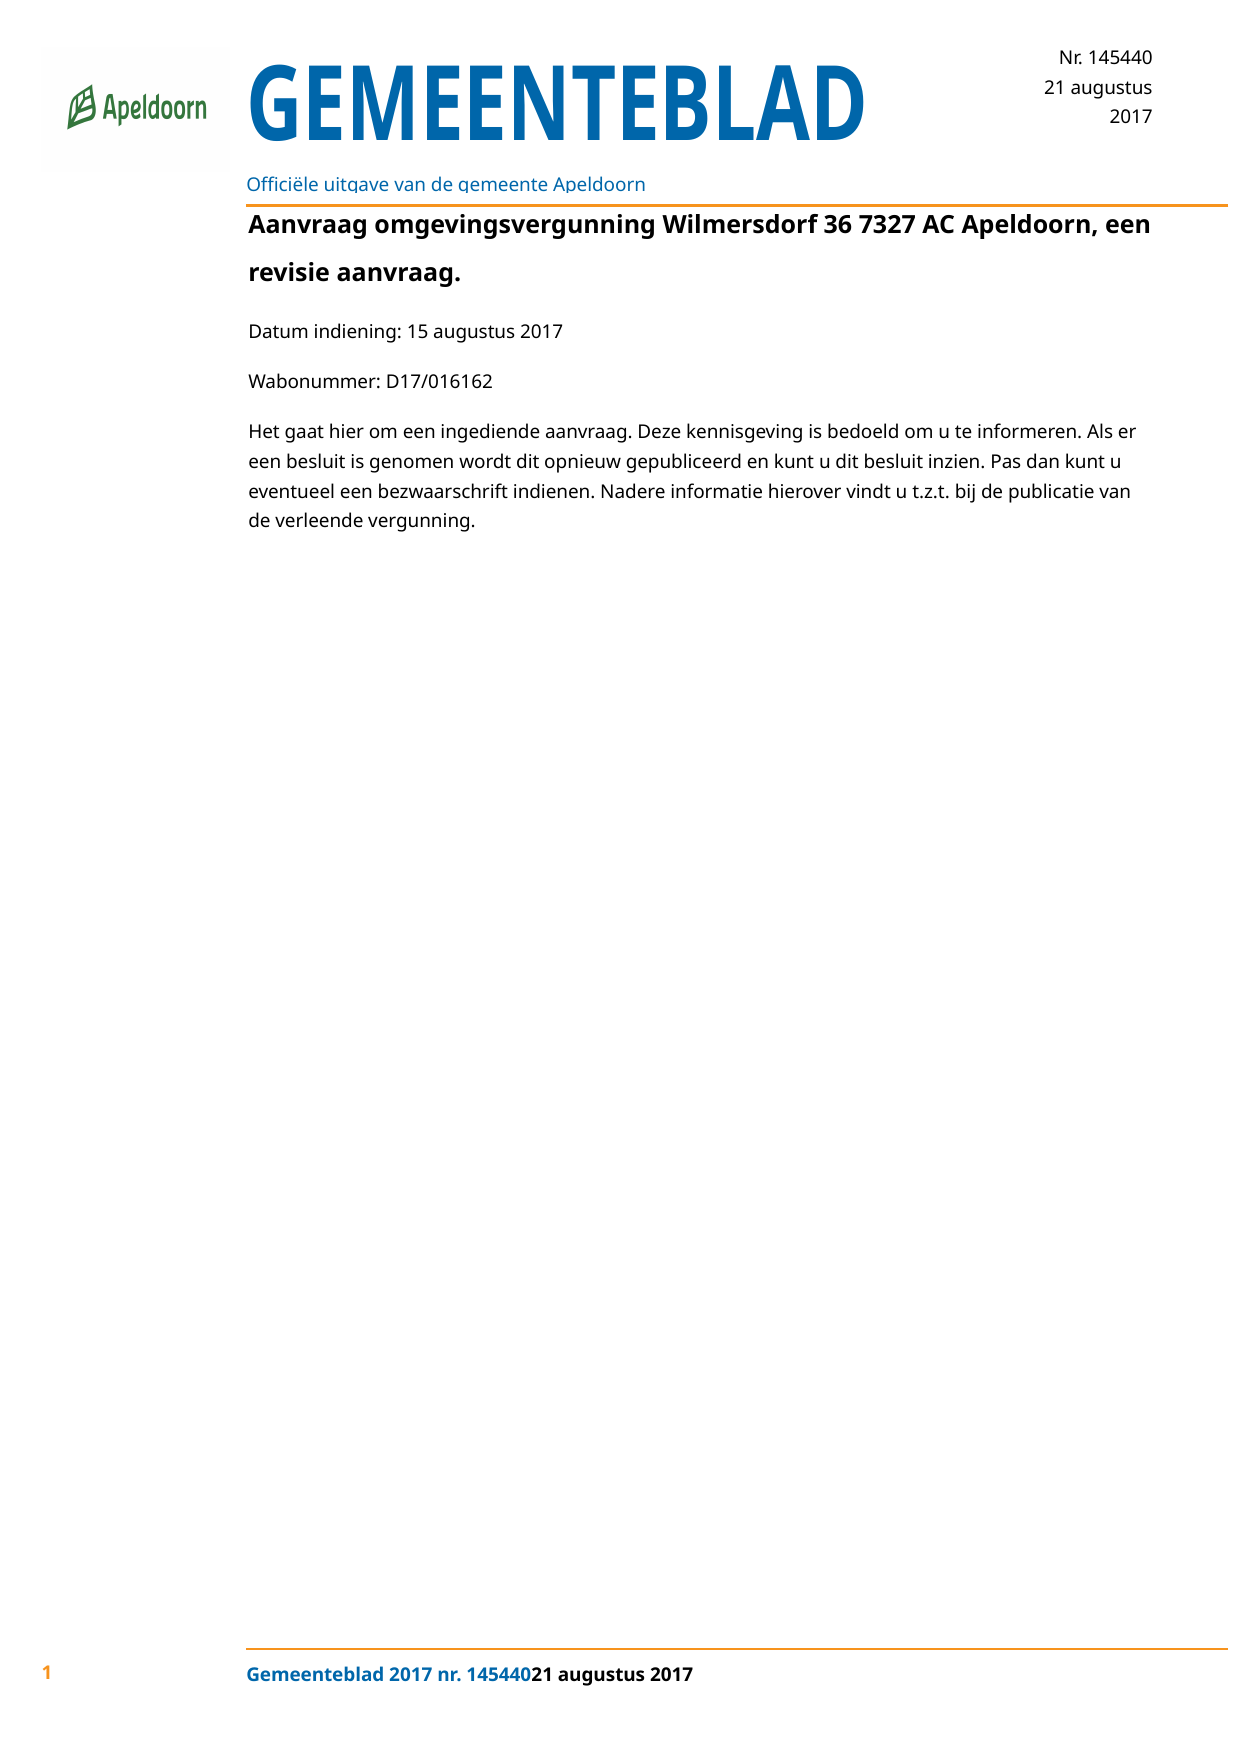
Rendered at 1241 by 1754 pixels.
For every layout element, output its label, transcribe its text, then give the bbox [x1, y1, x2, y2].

text Wabonummer: D17/016162 [248, 368, 1152, 394]
text Aanvraag omgevingsvergunning Wilmersdorf 36 7327 AC Apeldoorn, een revisie aanvraag. [248, 207, 1152, 288]
text Het gaat hier om een ingediende aanvraag. Deze kennisgeving is bedoeld om u te informeren. Als er een besluit is genomen wordt dit opnieuw gepubliceerd en kunt u dit besluit inzien. Pas dan kunt u eventueel een bezwaarschrift indienen. Nadere informatie hierover vindt u t.z.t. bij de publicatie van de verleende vergunning. [248, 419, 1152, 533]
picture [41, 47, 231, 172]
text Datum indiening: 15 augustus 2017 [248, 318, 1152, 344]
